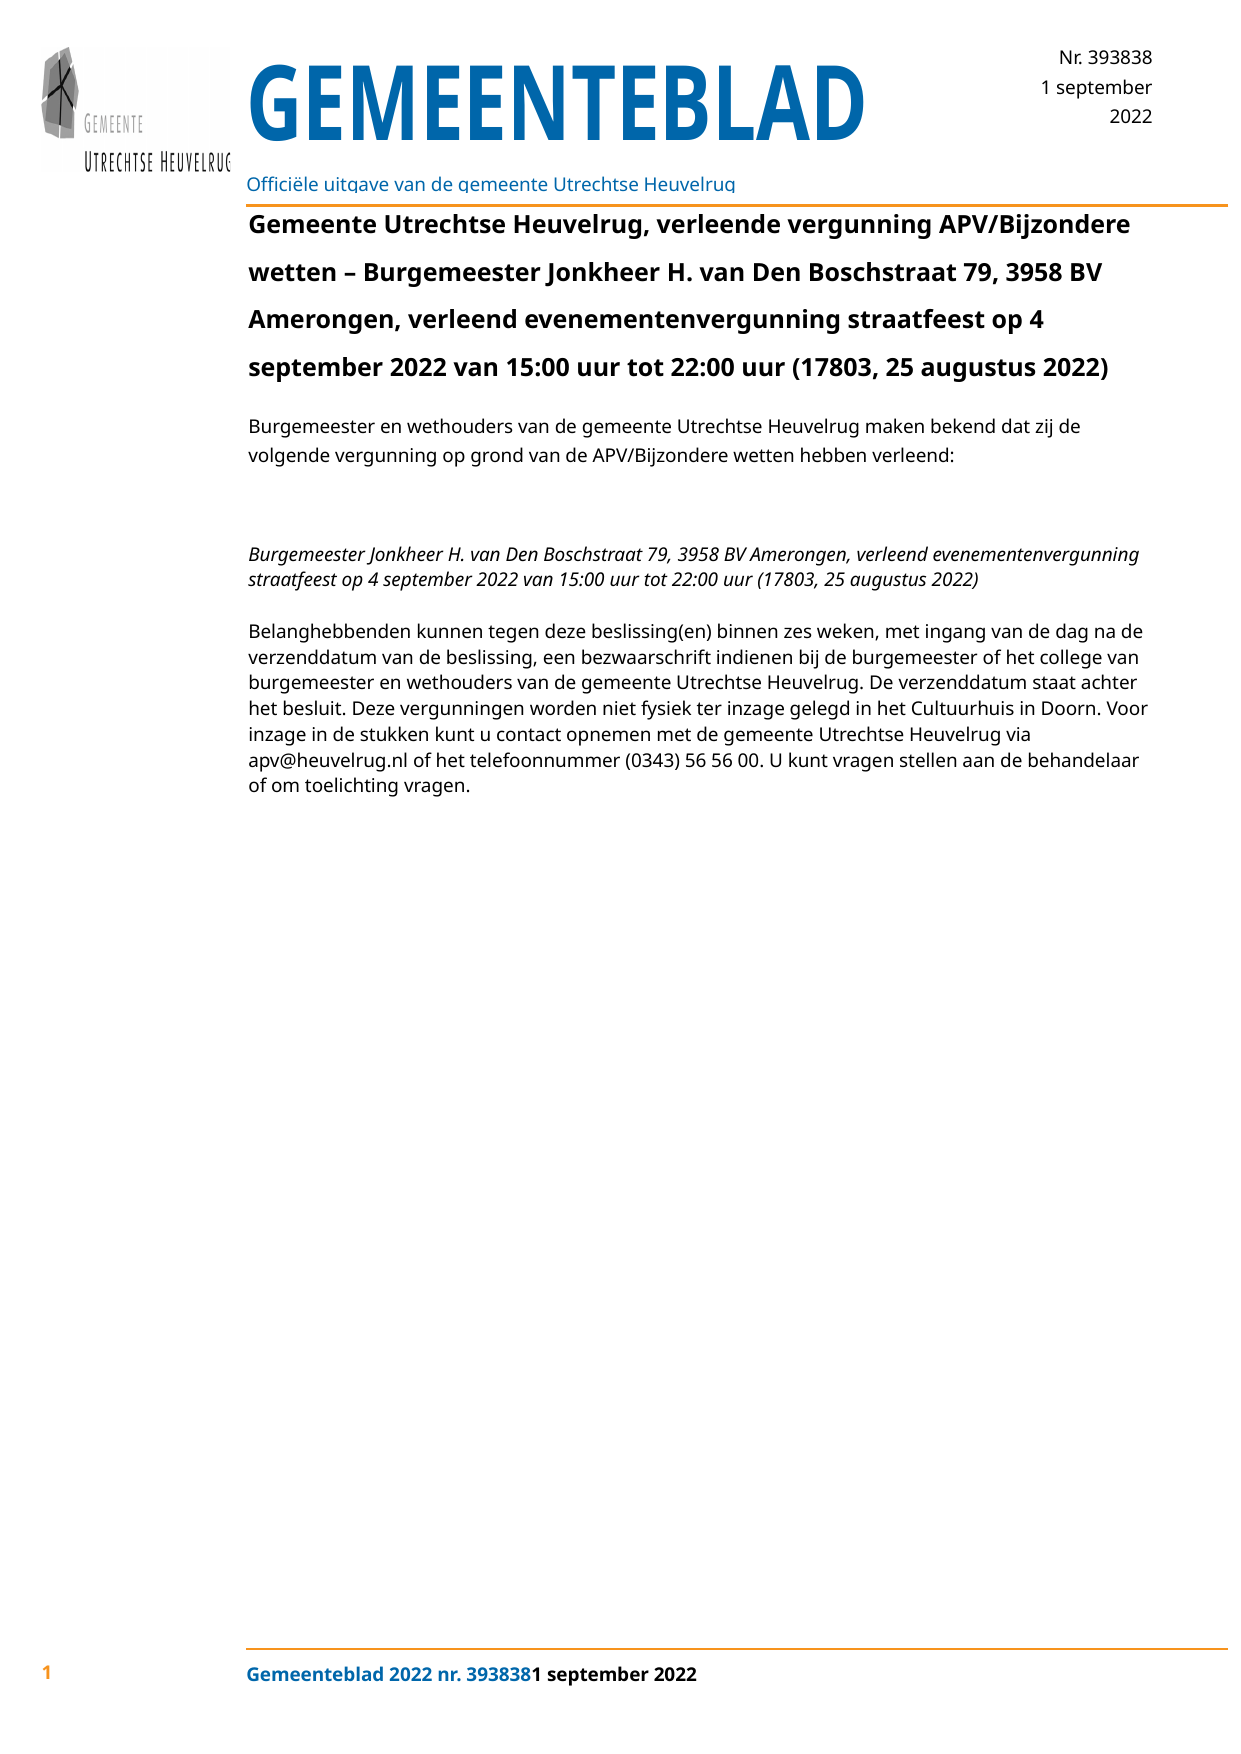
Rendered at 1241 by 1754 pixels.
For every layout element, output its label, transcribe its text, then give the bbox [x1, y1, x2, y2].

text Gemeente Utrechtse Heuvelrug, verleende vergunning APV/Bijzondere wetten – Burgemeester Jonkheer H. van Den Boschstraat 79, 3958 BV Amerongen, verleend evenementenvergunning straatfeest op 4 september 2022 van 15:00 uur tot 22:00 uur (17803, 25 augustus 2022) [248, 207, 1152, 384]
text Burgemeester en wethouders van de gemeente Utrechtse Heuvelrug maken bekend dat zij de volgende vergunning op grond van de APV/Bijzondere wetten hebben verleend: [248, 413, 1152, 468]
text Belanghebbenden kunnen tegen deze beslissing(en) binnen zes weken, met ingang van de dag na de verzenddatum van de beslissing, een bezwaarschrift indienen bij de burgemeester of het college van burgemeester en wethouders van de gemeente Utrechtse Heuvelrug. De verzenddatum staat achter het besluit. Deze vergunningen worden niet fysiek ter inzage gelegd in het Cultuurhuis in Doorn. Voor inzage in de stukken kunt u contact opnemen met de gemeente Utrechtse Heuvelrug via apv@heuvelrug.nl of het telefoonnummer (0343) 56 56 00. U kunt vragen stellen aan de behandelaar of om toelichting vragen. [248, 618, 1152, 798]
picture [41, 47, 231, 172]
text Burgemeester Jonkheer H. van Den Boschstraat 79, 3958 BV Amerongen, verleend evenementenvergunning straatfeest op 4 september 2022 van 15:00 uur tot 22:00 uur (17803, 25 augustus 2022) [248, 541, 1152, 592]
